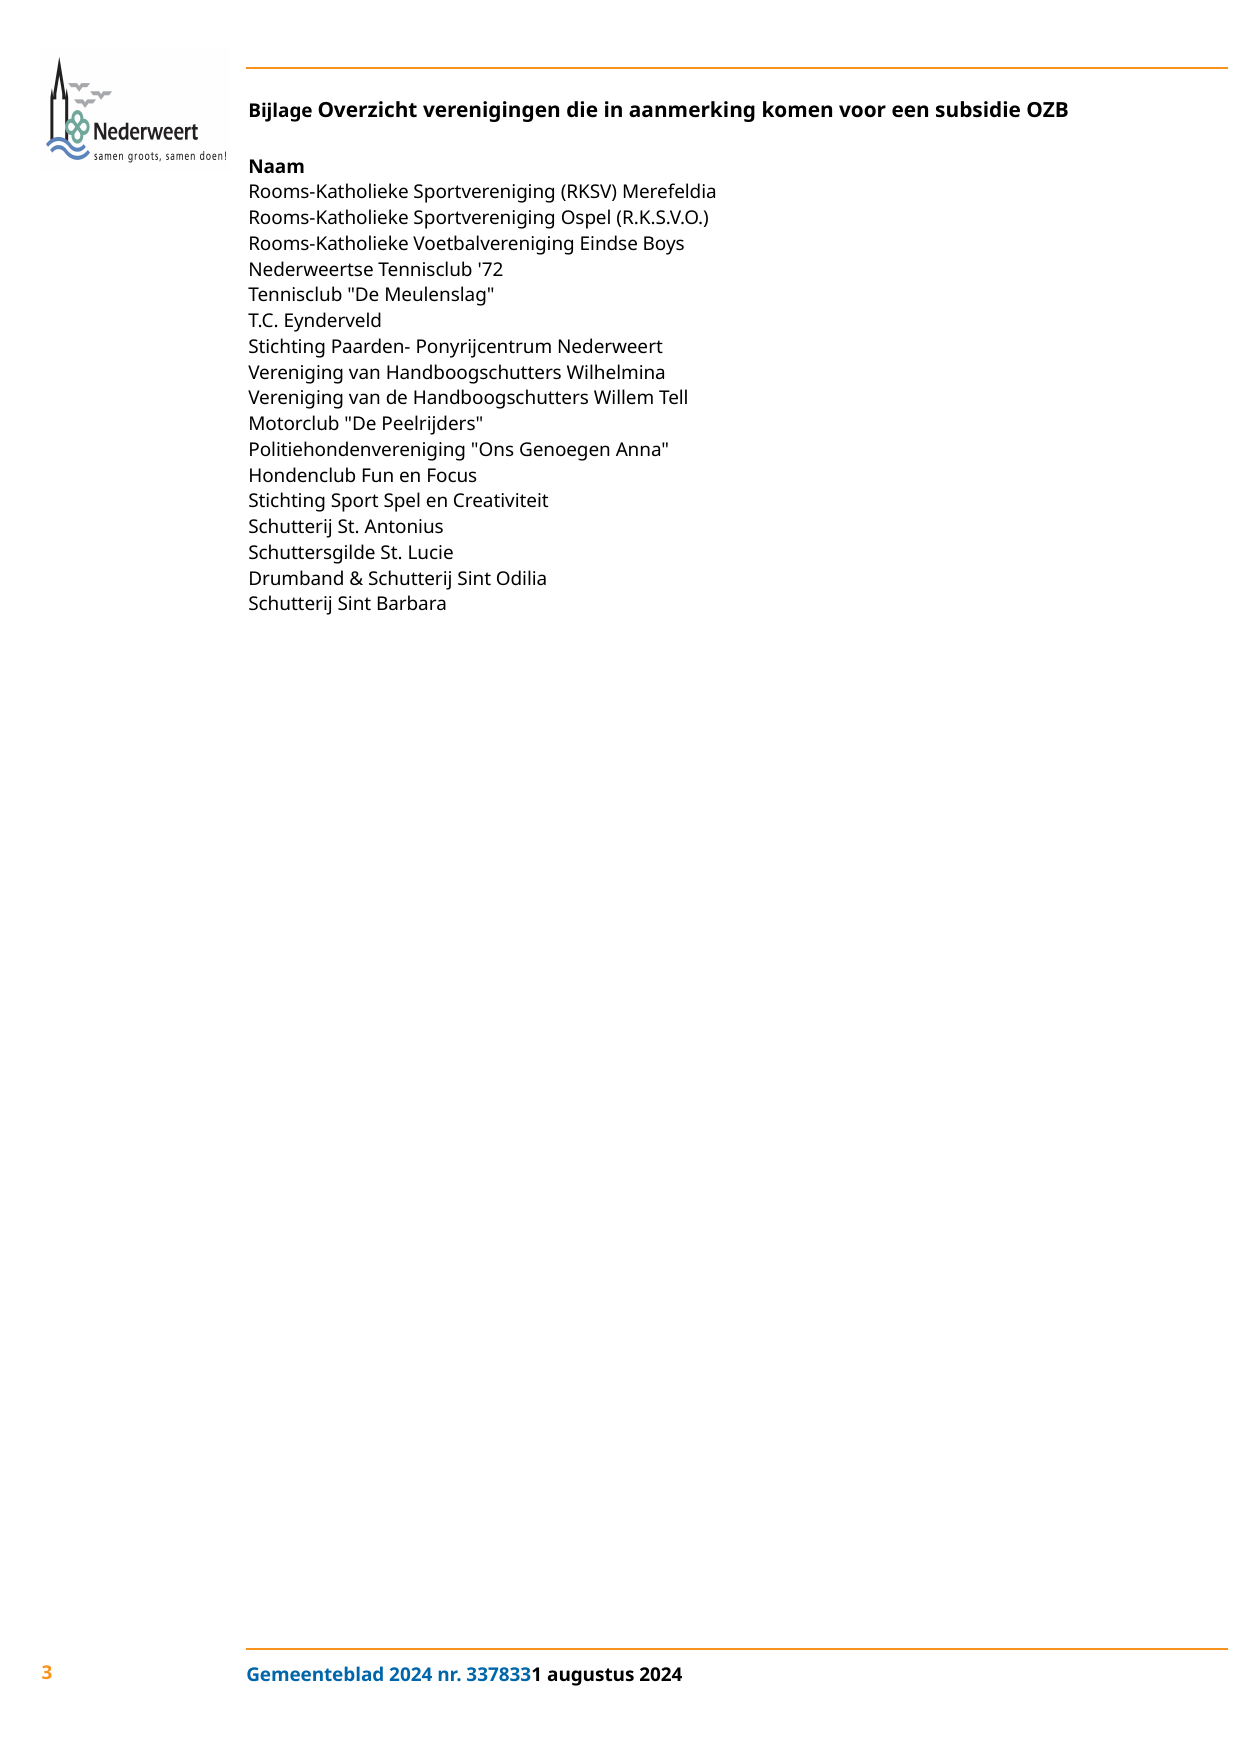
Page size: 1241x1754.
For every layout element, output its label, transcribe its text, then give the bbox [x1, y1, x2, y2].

table_cell Schuttersgilde St. Lucie [248, 539, 1152, 565]
table_cell Nederweertse Tennisclub '72 [248, 256, 1152, 282]
table_cell Rooms-Katholieke Voetbalvereniging Eindse Boys [248, 230, 1152, 256]
table_header Naam [248, 153, 1152, 179]
table_cell Stichting Paarden- Ponyrijcentrum Nederweert [248, 333, 1152, 359]
table_cell Stichting Sport Spel en Creativiteit [248, 488, 1152, 513]
table_cell Motorclub "De Peelrijders" [248, 410, 1152, 436]
table_cell Schutterij St. Antonius [248, 513, 1152, 539]
table_cell Rooms-Katholieke Sportvereniging (RKSV) Merefeldia [248, 179, 1152, 204]
table_cell Vereniging van de Handboogschutters Willem Tell [248, 385, 1152, 410]
table_cell Drumband & Schutterij Sint Odilia [248, 565, 1152, 590]
table_cell Schutterij Sint Barbara [248, 590, 1152, 616]
table_cell Rooms-Katholieke Sportvereniging Ospel (R.K.S.V.O.) [248, 205, 1152, 230]
table_cell Vereniging van Handboogschutters Wilhelmina [248, 359, 1152, 384]
table_cell Politiehondenvereniging "Ons Genoegen Anna" [248, 436, 1152, 462]
picture [41, 47, 231, 172]
text Bijlage Overzicht verenigingen die in aanmerking komen voor een subsidie OZB [248, 95, 1152, 123]
table_cell Hondenclub Fun en Focus [248, 462, 1152, 487]
table_cell T.C. Eynderveld [248, 308, 1152, 333]
table_cell Tennisclub "De Meulenslag" [248, 282, 1152, 307]
